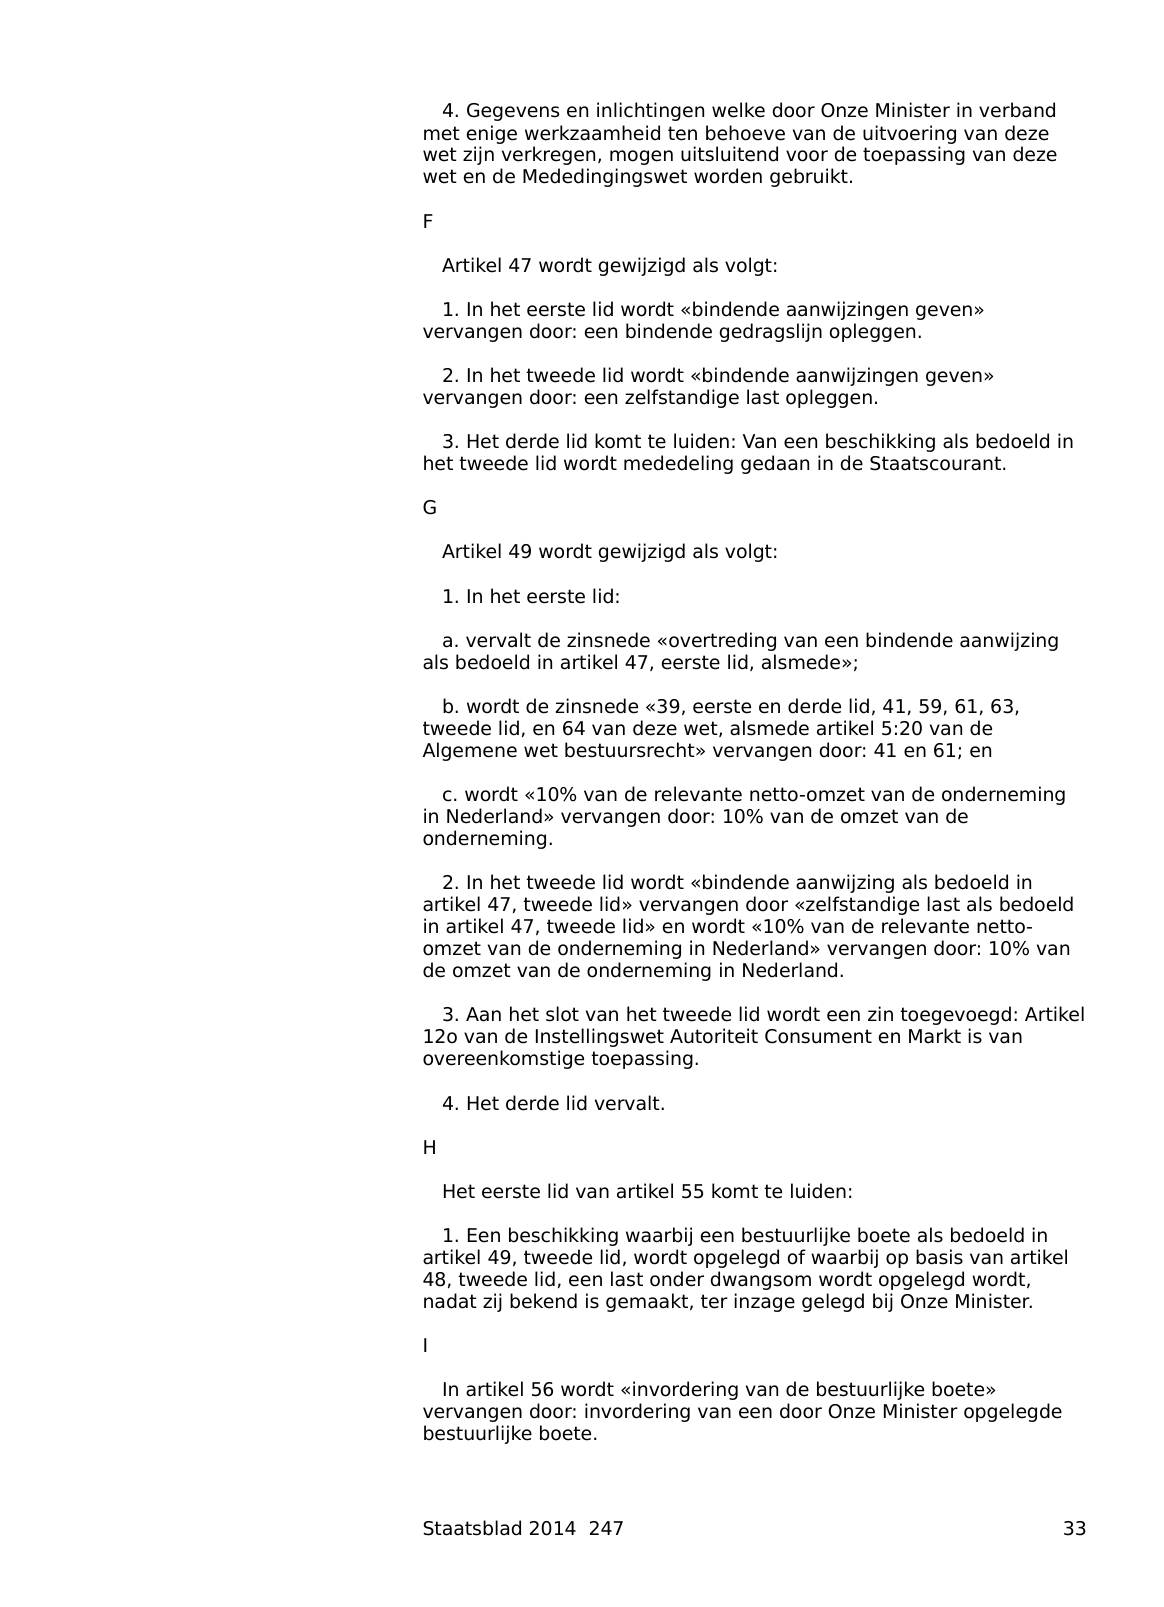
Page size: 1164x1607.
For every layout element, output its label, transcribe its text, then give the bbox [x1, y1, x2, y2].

text 4. Het derde lid vervalt. [422, 1092, 1087, 1114]
text 4. Gegevens en inlichtingen welke door Onze Minister in verband met enige werkzaamheid ten behoeve van de uitvoering van deze wet zijn verkregen, mogen uitsluitend voor de toepassing van deze wet en de Mededingingswet worden gebruikt. [422, 100, 1087, 188]
text G [422, 497, 1087, 519]
text c. wordt «10% van de relevante netto-omzet van de onderneming in Nederland» vervangen door: 10% van de omzet van de onderneming. [422, 784, 1087, 850]
text 1. Een beschikking waarbij een bestuurlijke boete als bedoeld in artikel 49, tweede lid, wordt opgelegd of waarbij op basis van artikel 48, tweede lid, een last onder dwangsom wordt opgelegd wordt, nadat zij bekend is gemaakt, ter inzage gelegd bij Onze Minister. [422, 1225, 1087, 1313]
text F [422, 211, 1087, 232]
text Het eerste lid van artikel 55 komt te luiden: [422, 1181, 1087, 1203]
text 3. Aan het slot van het tweede lid wordt een zin toegevoegd: Artikel 12o van de Instellingswet Autoriteit Consument en Markt is van overeenkomstige toepassing. [422, 1004, 1087, 1070]
text b. wordt de zinsnede «39, eerste en derde lid, 41, 59, 61, 63, tweede lid, en 64 van deze wet, alsmede artikel 5:20 van de Algemene wet bestuursrecht» vervangen door: 41 en 61; en [422, 696, 1087, 762]
text Artikel 47 wordt gewijzigd als volgt: [422, 255, 1087, 277]
text 2. In het tweede lid wordt «bindende aanwijzing als bedoeld in artikel 47, tweede lid» vervangen door «zelfstandige last als bedoeld in artikel 47, tweede lid» en wordt «10% van de relevante netto-omzet van de onderneming in Nederland» vervangen door: 10% van de omzet van de onderneming in Nederland. [422, 872, 1087, 982]
text Artikel 49 wordt gewijzigd als volgt: [422, 541, 1087, 563]
text I [422, 1335, 1087, 1357]
text H [422, 1137, 1087, 1158]
text 3. Het derde lid komt te luiden: Van een beschikking als bedoeld in het tweede lid wordt mededeling gedaan in de Staatscourant. [422, 431, 1087, 475]
text In artikel 56 wordt «invordering van de bestuurlijke boete» vervangen door: invordering van een door Onze Minister opgelegde bestuurlijke boete. [422, 1379, 1087, 1445]
text 1. In het eerste lid wordt «bindende aanwijzingen geven» vervangen door: een bindende gedragslijn opleggen. [422, 299, 1087, 343]
text 2. In het tweede lid wordt «bindende aanwijzingen geven» vervangen door: een zelfstandige last opleggen. [422, 365, 1087, 409]
text 1. In het eerste lid: [422, 586, 1087, 608]
text a. vervalt de zinsnede «overtreding van een bindende aanwijzing als bedoeld in artikel 47, eerste lid, alsmede»; [422, 630, 1087, 674]
